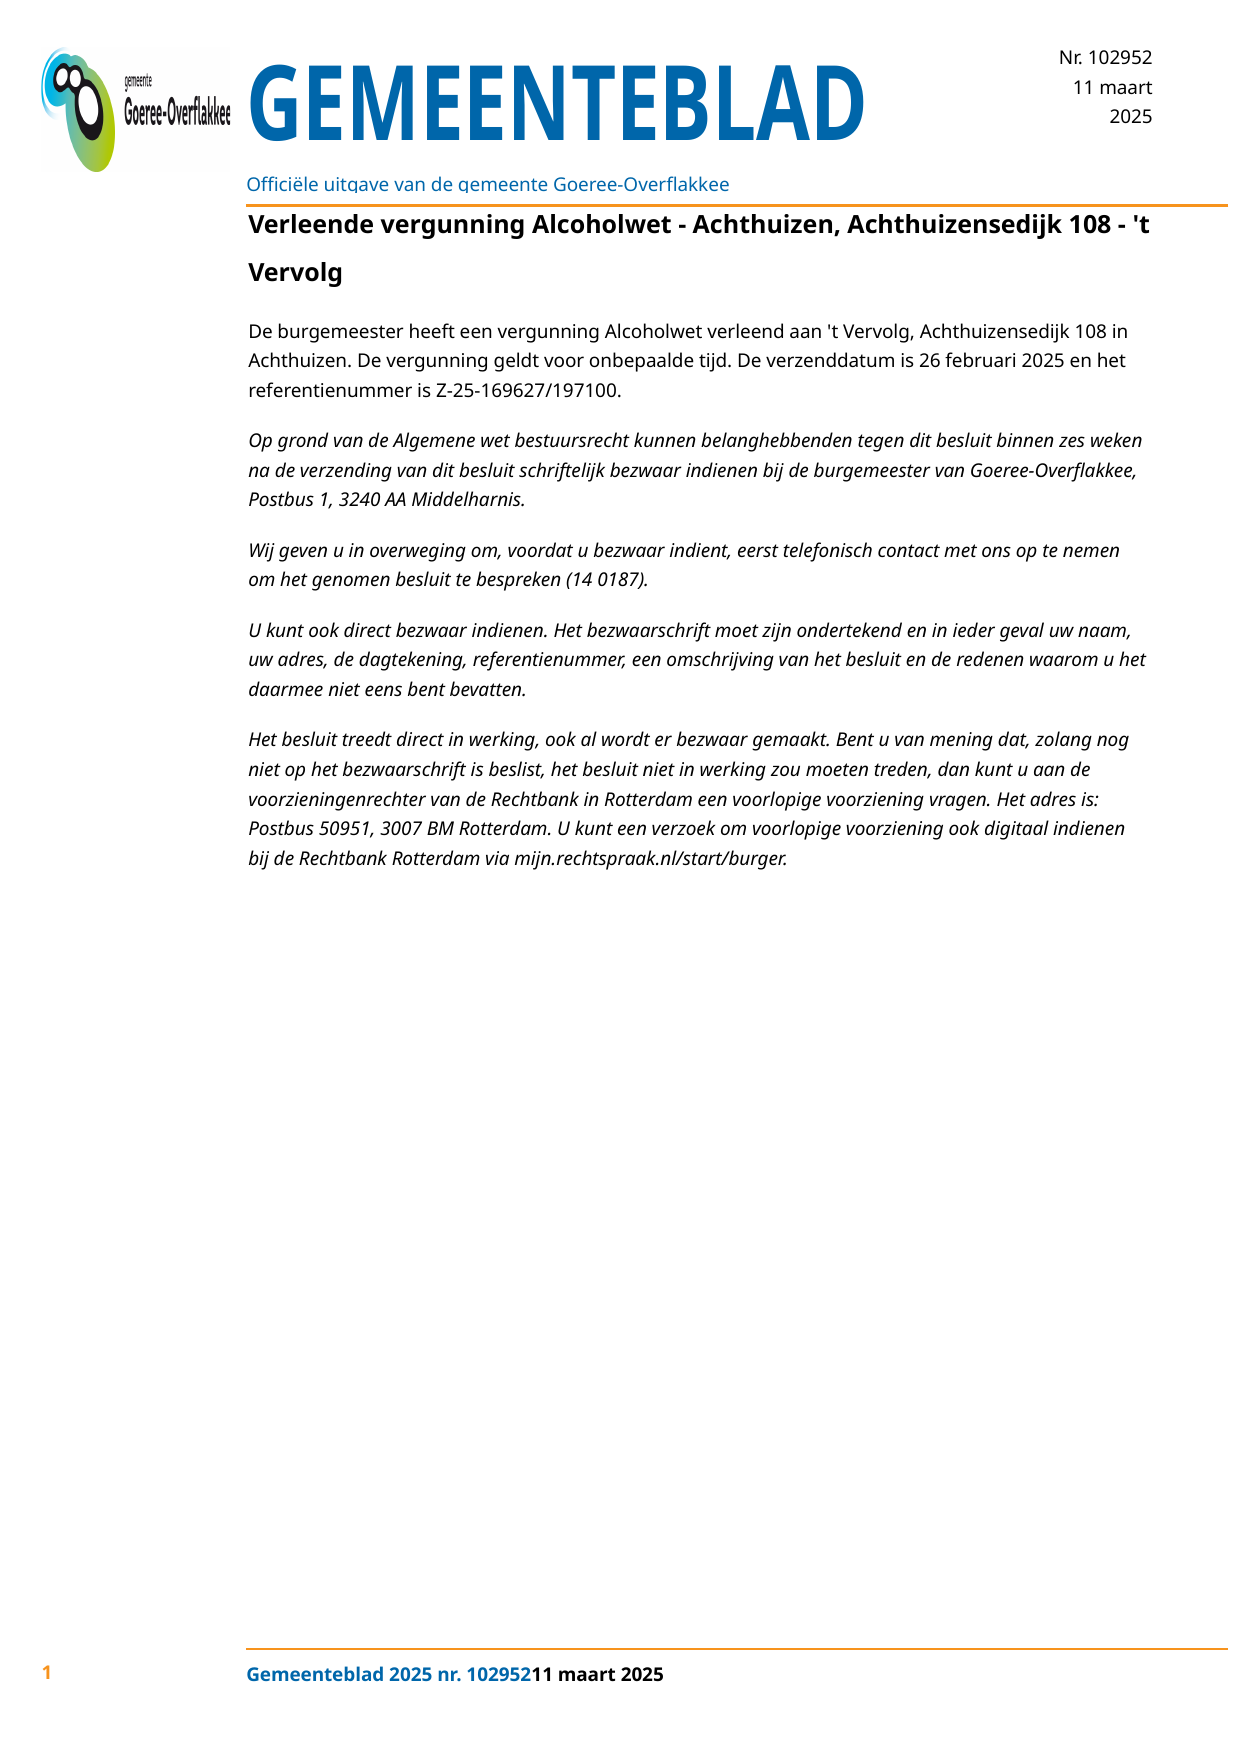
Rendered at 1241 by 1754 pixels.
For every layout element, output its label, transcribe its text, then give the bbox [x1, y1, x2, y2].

picture [41, 47, 231, 172]
text De burgemeester heeft een vergunning Alcoholwet verleend aan 't Vervolg, Achthuizensedijk 108 in Achthuizen. De vergunning geldt voor onbepaalde tijd. De verzenddatum is 26 februari 2025 en het referentienummer is Z-25-169627/197100. [248, 318, 1152, 403]
text Wij geven u in overweging om, voordat u bezwaar indient, eerst telefonisch contact met ons op te nemen om het genomen besluit te bespreken (14 0187). [248, 537, 1152, 592]
text Het besluit treedt direct in werking, ook al wordt er bezwaar gemaakt. Bent u van mening dat, zolang nog niet op het bezwaarschrift is beslist, het besluit niet in werking zou moeten treden, dan kunt u aan de voorzieningenrechter van de Rechtbank in Rotterdam een voorlopige voorziening vragen. Het adres is: Postbus 50951, 3007 BM Rotterdam. U kunt een verzoek om voorlopige voorziening ook digitaal indienen bij de Rechtbank Rotterdam via mijn.rechtspraak.nl/start/burger. [248, 727, 1152, 871]
text Verleende vergunning Alcoholwet - Achthuizen, Achthuizensedijk 108 - 't Vervolg [248, 207, 1152, 288]
text Op grond van de Algemene wet bestuursrecht kunnen belanghebbenden tegen dit besluit binnen zes weken na de verzending van dit besluit schriftelijk bezwaar indienen bij de burgemeester van Goeree-Overflakkee, Postbus 1, 3240 AA Middelharnis. [248, 427, 1152, 512]
text U kunt ook direct bezwaar indienen. Het bezwaarschrift moet zijn ondertekend en in ieder geval uw naam, uw adres, de dagtekening, referentienummer, een omschrijving van het besluit en de redenen waarom u het daarmee niet eens bent bevatten. [248, 617, 1152, 702]
